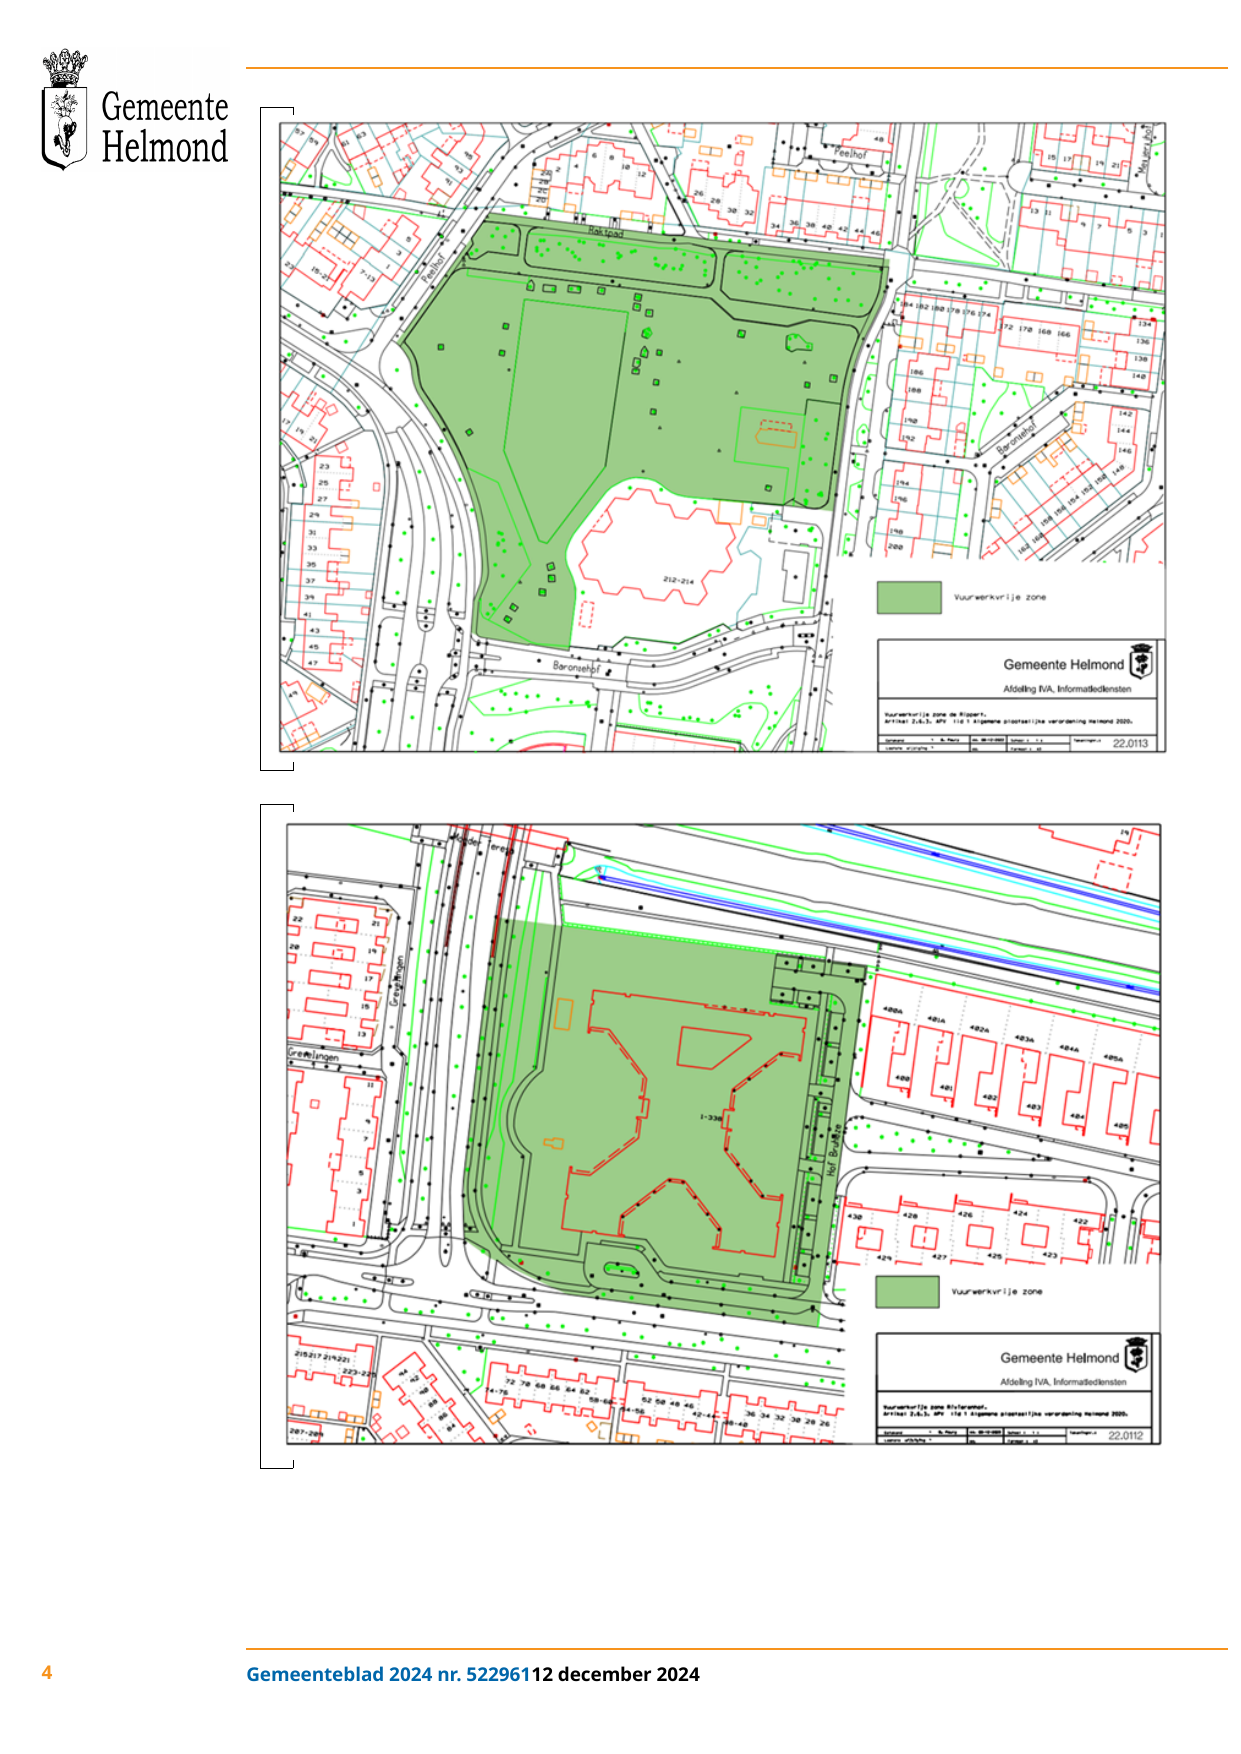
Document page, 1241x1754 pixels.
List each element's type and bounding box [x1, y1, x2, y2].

picture [268, 812, 1173, 1460]
picture [268, 115, 1173, 762]
picture [41, 47, 231, 172]
